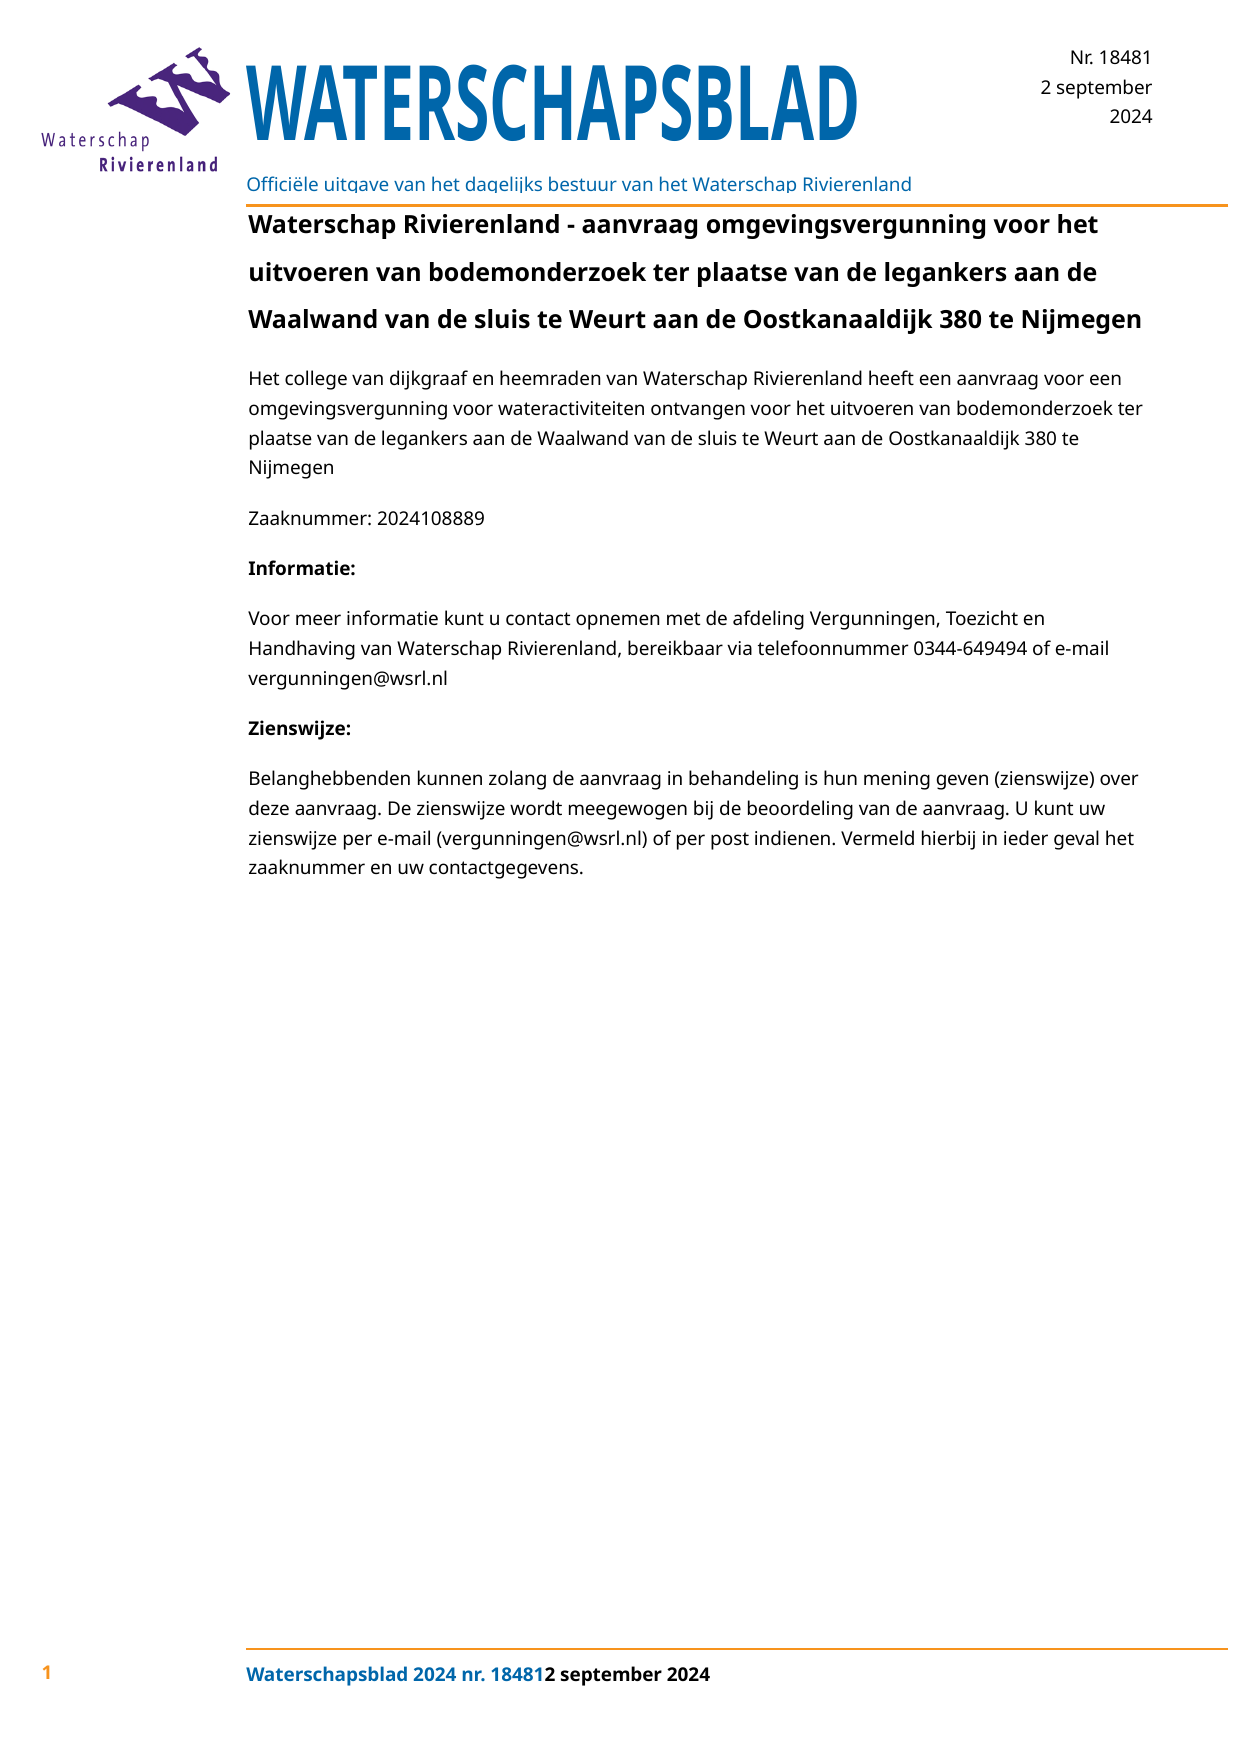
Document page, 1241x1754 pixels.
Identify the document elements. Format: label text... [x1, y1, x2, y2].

text Waterschap Rivierenland - aanvraag omgevingsvergunning voor het uitvoeren van bodemonderzoek ter plaatse van de legankers aan de Waalwand van de sluis te Weurt aan de Oostkanaaldijk 380 te Nijmegen [248, 207, 1152, 336]
text Informatie: [248, 555, 1152, 581]
text Belanghebbenden kunnen zolang de aanvraag in behandeling is hun mening geven (zienswijze) over deze aanvraag. De zienswijze wordt meegewogen bij de beoordeling van de aanvraag. U kunt uw zienswijze per e-mail (vergunningen@wsrl.nl) of per post indienen. Vermeld hierbij in ieder geval het zaaknummer en uw contactgegevens. [248, 766, 1152, 880]
picture [41, 47, 231, 172]
text Voor meer informatie kunt u contact opnemen met de afdeling Vergunningen, Toezicht en Handhaving van Waterschap Rivierenland, bereikbaar via telefoonnummer 0344-649494 of e-mail vergunningen@wsrl.nl [248, 606, 1152, 690]
text Zaaknummer: 2024108889 [248, 505, 1152, 530]
text Zienswijze: [248, 715, 1152, 741]
text Het college van dijkgraaf en heemraden van Waterschap Rivierenland heeft een aanvraag voor een omgevingsvergunning voor wateractiviteiten ontvangen voor het uitvoeren van bodemonderzoek ter plaatse van de legankers aan de Waalwand van de sluis te Weurt aan de Oostkanaaldijk 380 te Nijmegen [248, 366, 1152, 480]
